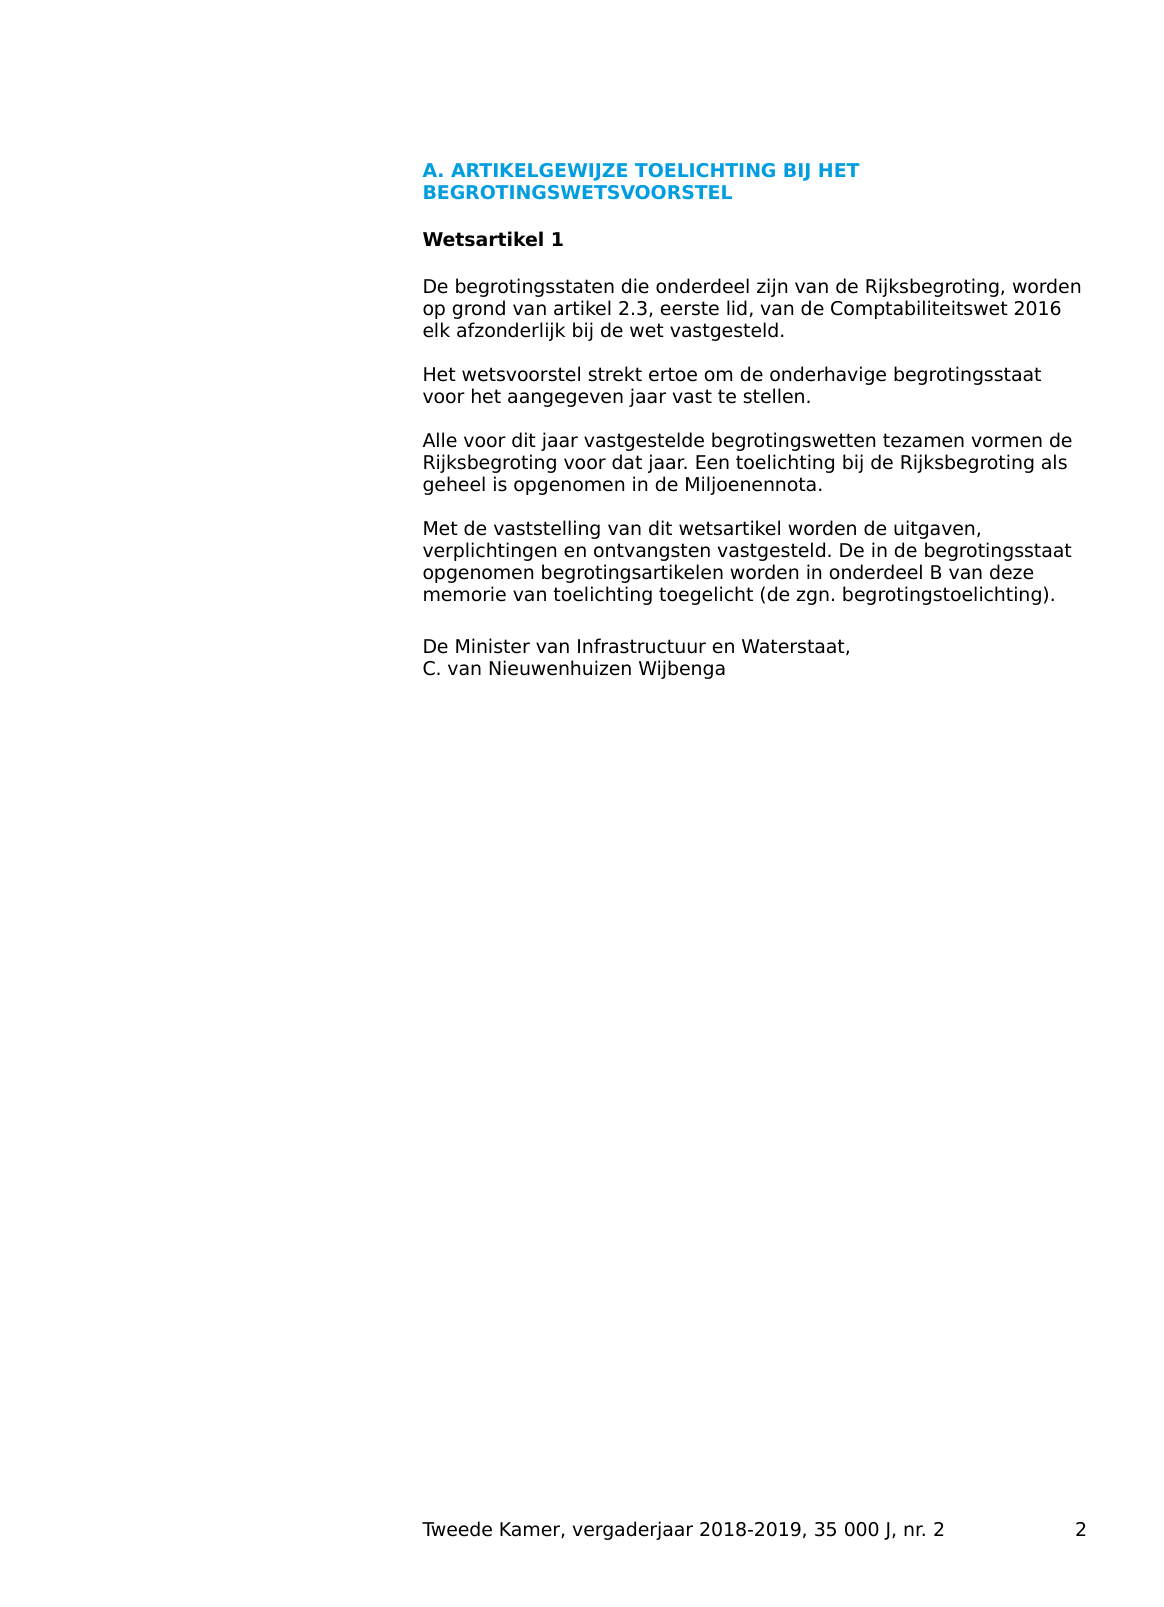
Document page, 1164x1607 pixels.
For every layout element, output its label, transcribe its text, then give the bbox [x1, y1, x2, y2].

text Het wetsvoorstel strekt ertoe om de onderhavige begrotingsstaat voor het aangegeven jaar vast te stellen. [422, 364, 1087, 408]
text De begrotingsstaten die onderdeel zijn van de Rijksbegroting, worden op grond van artikel 2.3, eerste lid, van de Comptabiliteitswet 2016 elk afzonderlijk bij de wet vastgesteld. [422, 276, 1087, 342]
subtitle Wetsartikel 1 [422, 229, 1087, 251]
text De Minister van Infrastructuur en Waterstaat, C. van Nieuwenhuizen Wijbenga [422, 636, 1087, 680]
text Met de vaststelling van dit wetsartikel worden de uitgaven, verplichtingen en ontvangsten vastgesteld. De in de begrotingsstaat opgenomen begrotingsartikelen worden in onderdeel B van deze memorie van toelichting toegelicht (de zgn. begrotingstoelichting). [422, 518, 1087, 606]
text Alle voor dit jaar vastgestelde begrotingswetten tezamen vormen de Rijksbegroting voor dat jaar. Een toelichting bij de Rijksbegroting als geheel is opgenomen in de Miljoenennota. [422, 430, 1087, 496]
subtitle A. ARTIKELGEWIJZE TOELICHTING BIJ HET BEGROTINGSWETSVOORSTEL [422, 160, 1087, 204]
